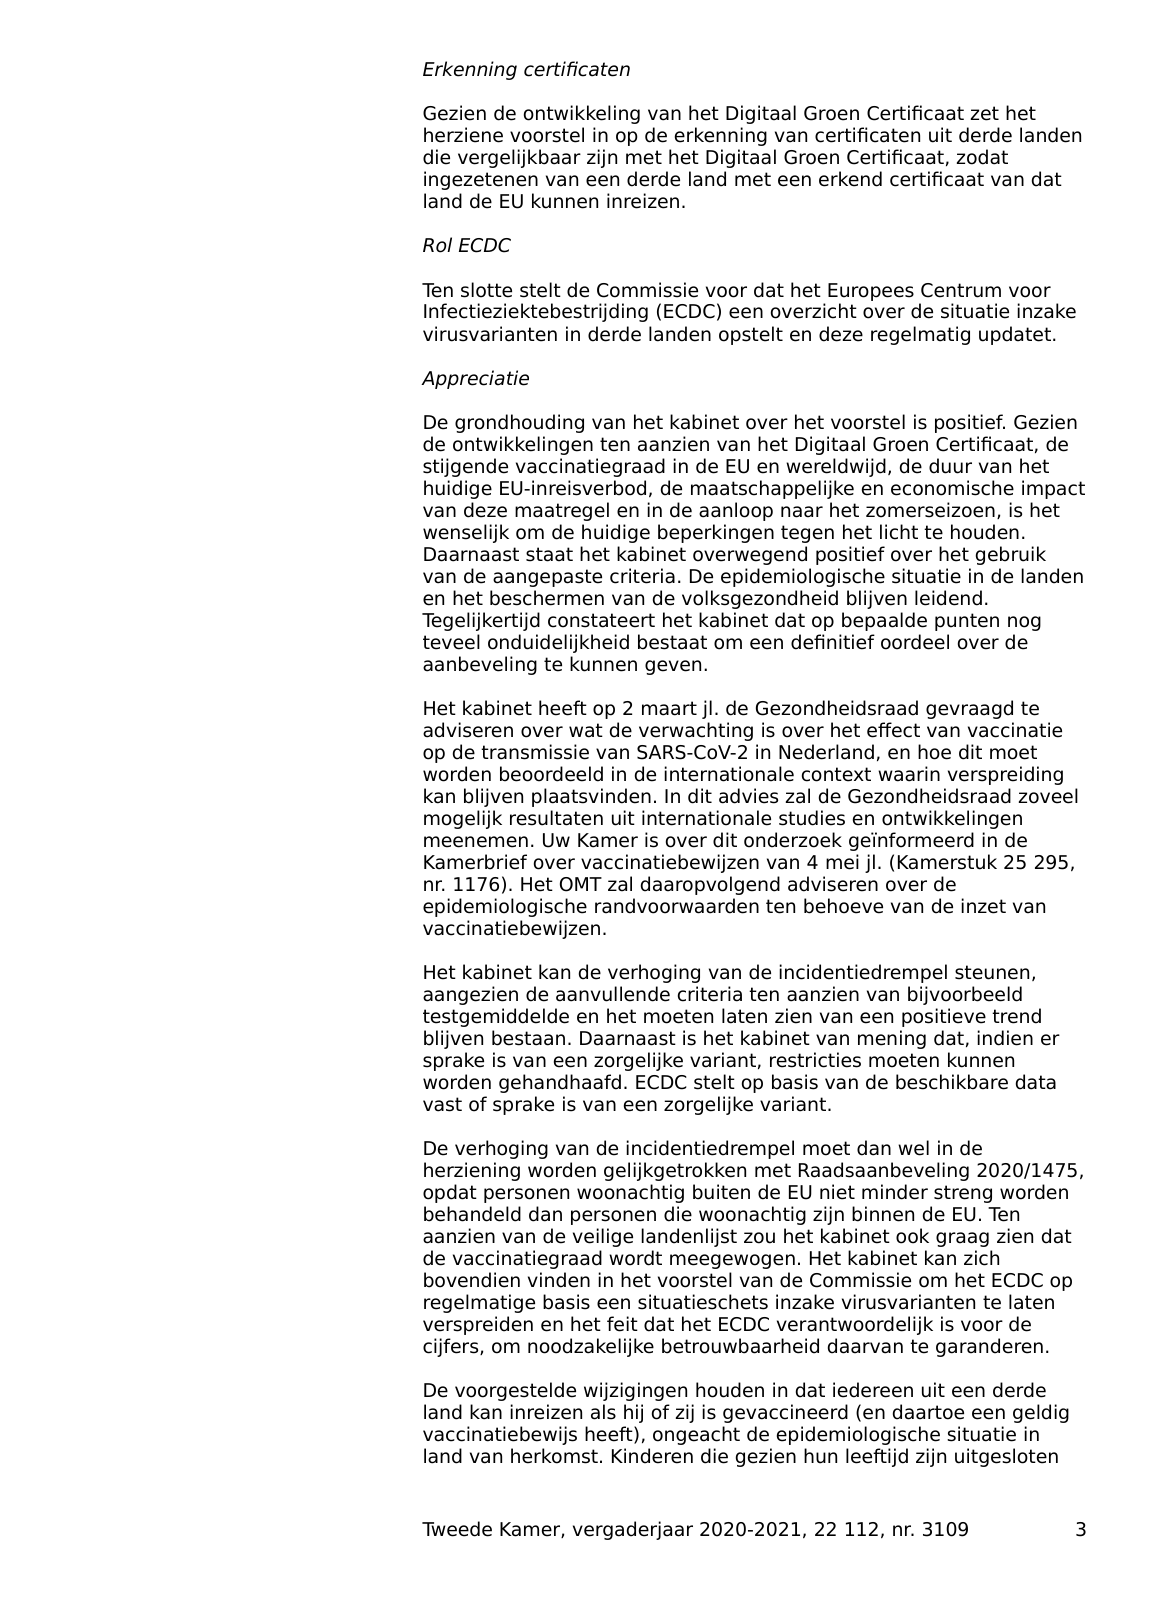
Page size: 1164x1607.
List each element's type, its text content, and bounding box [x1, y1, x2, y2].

text Ten slotte stelt de Commissie voor dat het Europees Centrum voor Infectieziektebestrijding (ECDC) een overzicht over de situatie inzake virusvarianten in derde landen opstelt en deze regelmatig updatet. [422, 279, 1087, 345]
text De grondhouding van het kabinet over het voorstel is positief. Gezien de ontwikkelingen ten aanzien van het Digitaal Groen Certificaat, de stijgende vaccinatiegraad in de EU en wereldwijd, de duur van het huidige EU-inreisverbod, de maatschappelijke en economische impact van deze maatregel en in de aanloop naar het zomerseizoen, is het wenselijk om de huidige beperkingen tegen het licht te houden. Daarnaast staat het kabinet overwegend positief over het gebruik van de aangepaste criteria. De epidemiologische situatie in de landen en het beschermen van de volksgezondheid blijven leidend. Tegelijkertijd constateert het kabinet dat op bepaalde punten nog teveel onduidelijkheid bestaat om een definitief oordeel over de aanbeveling te kunnen geven. [422, 412, 1087, 676]
text De voorgestelde wijzigingen houden in dat iedereen uit een derde land kan inreizen als hij of zij is gevaccineerd (en daartoe een geldig vaccinatiebewijs heeft), ongeacht de epidemiologische situatie in land van herkomst. Kinderen die gezien hun leeftijd zijn uitgesloten [422, 1380, 1087, 1468]
subtitle Erkenning certificaten [422, 59, 1087, 81]
text De verhoging van de incidentiedrempel moet dan wel in de herziening worden gelijkgetrokken met Raadsaanbeveling 2020/1475, opdat personen woonachtig buiten de EU niet minder streng worden behandeld dan personen die woonachtig zijn binnen de EU. Ten aanzien van de veilige landenlijst zou het kabinet ook graag zien dat de vaccinatiegraad wordt meegewogen. Het kabinet kan zich bovendien vinden in het voorstel van de Commissie om het ECDC op regelmatige basis een situatieschets inzake virusvarianten te laten verspreiden en het feit dat het ECDC verantwoordelijk is voor de cijfers, om noodzakelijke betrouwbaarheid daarvan te garanderen. [422, 1138, 1087, 1357]
text Het kabinet heeft op 2 maart jl. de Gezondheidsraad gevraagd te adviseren over wat de verwachting is over het effect van vaccinatie op de transmissie van SARS-CoV-2 in Nederland, en hoe dit moet worden beoordeeld in de internationale context waarin verspreiding kan blijven plaatsvinden. In dit advies zal de Gezondheidsraad zoveel mogelijk resultaten uit internationale studies en ontwikkelingen meenemen. Uw Kamer is over dit onderzoek geïnformeerd in de Kamerbrief over vaccinatiebewijzen van 4 mei jl. (Kamerstuk 25 295, nr. 1176). Het OMT zal daaropvolgend adviseren over de epidemiologische randvoorwaarden ten behoeve van de inzet van vaccinatiebewijzen. [422, 698, 1087, 939]
subtitle Appreciatie [422, 368, 1087, 389]
text Gezien de ontwikkeling van het Digitaal Groen Certificaat zet het herziene voorstel in op de erkenning van certificaten uit derde landen die vergelijkbaar zijn met het Digitaal Groen Certificaat, zodat ingezetenen van een derde land met een erkend certificaat van dat land de EU kunnen inreizen. [422, 103, 1087, 213]
subtitle Rol ECDC [422, 235, 1087, 257]
text Het kabinet kan de verhoging van de incidentiedrempel steunen, aangezien de aanvullende criteria ten aanzien van bijvoorbeeld testgemiddelde en het moeten laten zien van een positieve trend blijven bestaan. Daarnaast is het kabinet van mening dat, indien er sprake is van een zorgelijke variant, restricties moeten kunnen worden gehandhaafd. ECDC stelt op basis van de beschikbare data vast of sprake is van een zorgelijke variant. [422, 962, 1087, 1116]
